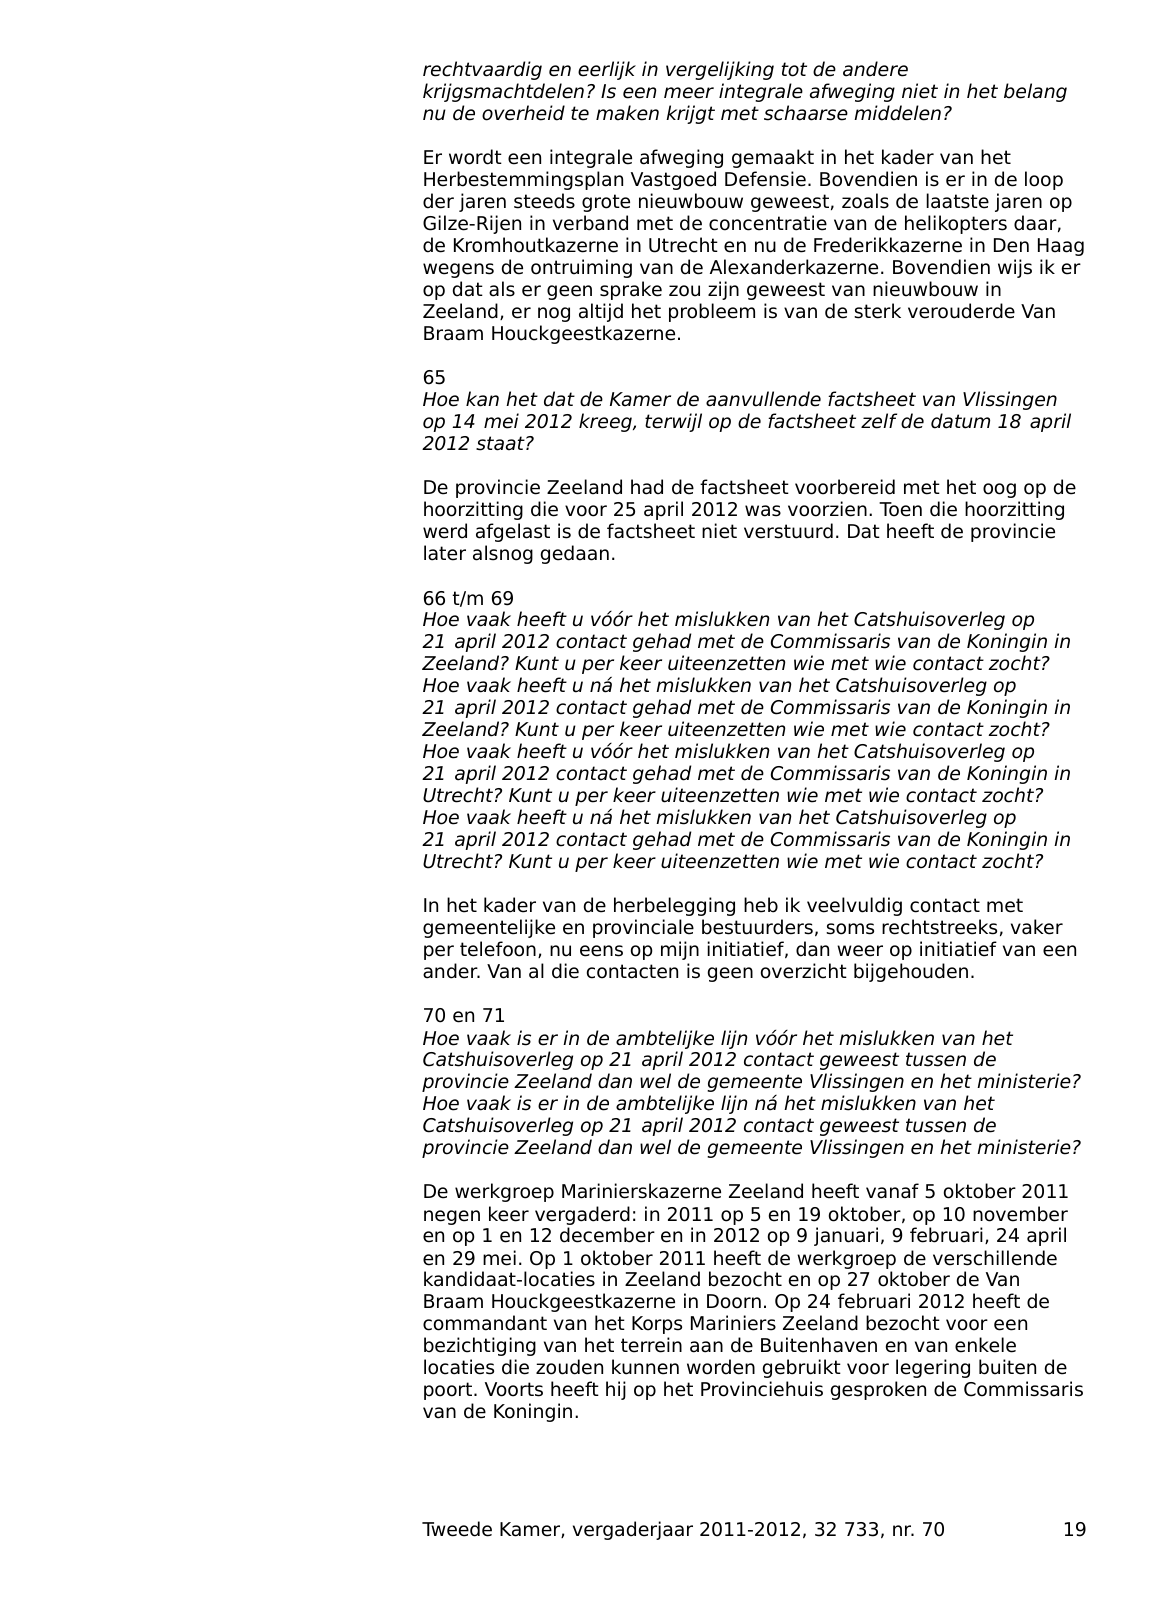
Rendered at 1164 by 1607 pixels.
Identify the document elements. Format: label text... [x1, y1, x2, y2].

text Hoe vaak is er in de ambtelijke lijn vóór het mislukken van het Catshuisoverleg op 21 april 2012 contact geweest tussen de provincie Zeeland dan wel de gemeente Vlissingen en het ministerie? [422, 1027, 1087, 1093]
text 65 [422, 367, 1087, 389]
text Er wordt een integrale afweging gemaakt in het kader van het Herbestemmingsplan Vastgoed Defensie. Bovendien is er in de loop der jaren steeds grote nieuwbouw geweest, zoals de laatste jaren op Gilze-Rijen in verband met de concentratie van de helikopters daar, de Kromhoutkazerne in Utrecht en nu de Frederikkazerne in Den Haag wegens de ontruiming van de Alexanderkazerne. Bovendien wijs ik er op dat als er geen sprake zou zijn geweest van nieuwbouw in Zeeland, er nog altijd het probleem is van de sterk verouderde Van Braam Houckgeestkazerne. [422, 147, 1087, 345]
text De werkgroep Marinierskazerne Zeeland heeft vanaf 5 oktober 2011 negen keer vergaderd: in 2011 op 5 en 19 oktober, op 10 november en op 1 en 12 december en in 2012 op 9 januari, 9 februari, 24 april en 29 mei. Op 1 oktober 2011 heeft de werkgroep de verschillende kandidaat-locaties in Zeeland bezocht en op 27 oktober de Van Braam Houckgeestkazerne in Doorn. Op 24 februari 2012 heeft de commandant van het Korps Mariniers Zeeland bezocht voor een bezichtiging van het terrein aan de Buitenhaven en van enkele locaties die zouden kunnen worden gebruikt voor legering buiten de poort. Voorts heeft hij op het Provinciehuis gesproken de Commissaris van de Koningin. [422, 1181, 1087, 1423]
text Hoe vaak heeft u vóór het mislukken van het Catshuisoverleg op 21 april 2012 contact gehad met de Commissaris van de Koningin in Utrecht? Kunt u per keer uiteenzetten wie met wie contact zocht? [422, 741, 1087, 807]
text Hoe vaak heeft u ná het mislukken van het Catshuisoverleg op 21 april 2012 contact gehad met de Commissaris van de Koningin in Zeeland? Kunt u per keer uiteenzetten wie met wie contact zocht? [422, 675, 1087, 741]
text De provincie Zeeland had de factsheet voorbereid met het oog op de hoorzitting die voor 25 april 2012 was voorzien. Toen die hoorzitting werd afgelast is de factsheet niet verstuurd. Dat heeft de provincie later alsnog gedaan. [422, 477, 1087, 565]
text In het kader van de herbelegging heb ik veelvuldig contact met gemeentelijke en provinciale bestuurders, soms rechtstreeks, vaker per telefoon, nu eens op mijn initiatief, dan weer op initiatief van een ander. Van al die contacten is geen overzicht bijgehouden. [422, 895, 1087, 983]
text rechtvaardig en eerlijk in vergelijking tot de andere krijgsmachtdelen? Is een meer integrale afweging niet in het belang nu de overheid te maken krijgt met schaarse middelen? [422, 59, 1087, 125]
text Hoe kan het dat de Kamer de aanvullende factsheet van Vlissingen op 14 mei 2012 kreeg, terwijl op de factsheet zelf de datum 18 april 2012 staat? [422, 389, 1087, 455]
text 70 en 71 [422, 1005, 1087, 1027]
text 66 t/m 69 [422, 587, 1087, 609]
text Hoe vaak heeft u vóór het mislukken van het Catshuisoverleg op 21 april 2012 contact gehad met de Commissaris van de Koningin in Zeeland? Kunt u per keer uiteenzetten wie met wie contact zocht? [422, 609, 1087, 675]
text Hoe vaak is er in de ambtelijke lijn ná het mislukken van het Catshuisoverleg op 21 april 2012 contact geweest tussen de provincie Zeeland dan wel de gemeente Vlissingen en het ministerie? [422, 1093, 1087, 1159]
text Hoe vaak heeft u ná het mislukken van het Catshuisoverleg op 21 april 2012 contact gehad met de Commissaris van de Koningin in Utrecht? Kunt u per keer uiteenzetten wie met wie contact zocht? [422, 807, 1087, 873]
